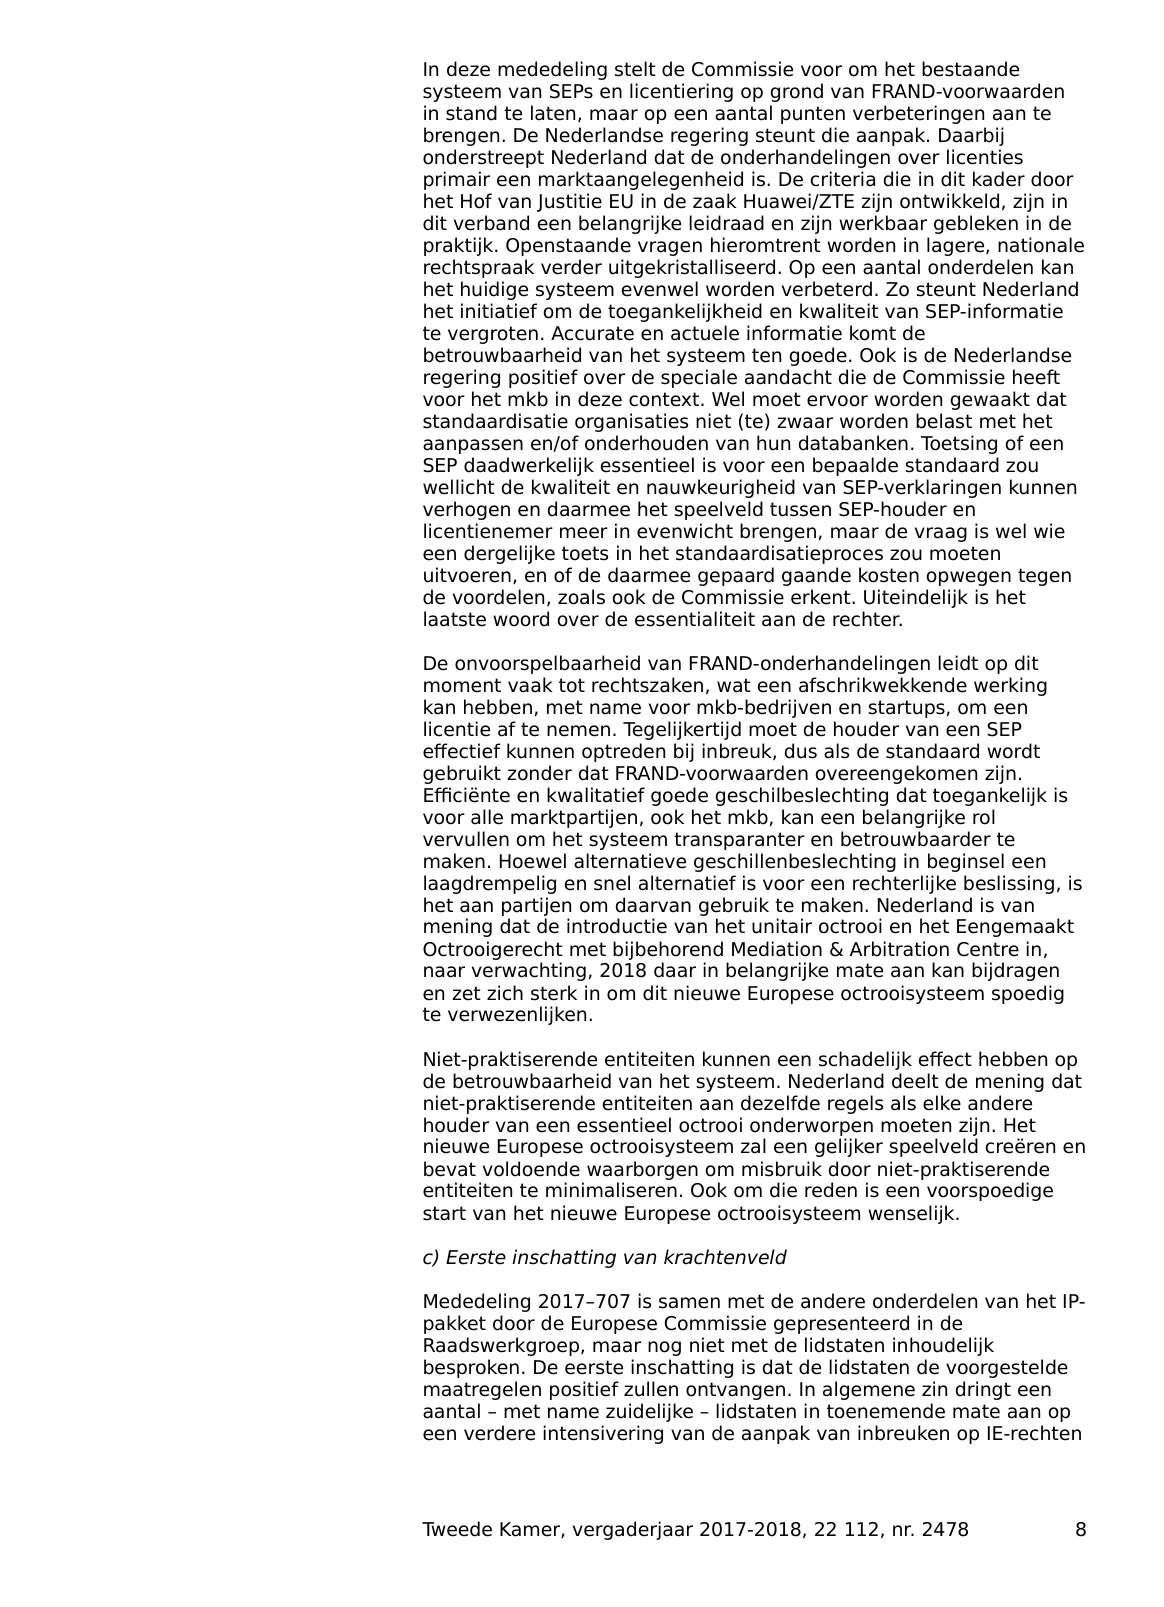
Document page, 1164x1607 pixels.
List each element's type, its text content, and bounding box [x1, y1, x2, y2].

subtitle c) Eerste inschatting van krachtenveld [422, 1247, 1087, 1268]
text Niet-praktiserende entiteiten kunnen een schadelijk effect hebben op de betrouwbaarheid van het systeem. Nederland deelt de mening dat niet-praktiserende entiteiten aan dezelfde regels als elke andere houder van een essentieel octrooi onderworpen moeten zijn. Het nieuwe Europese octrooisysteem zal een gelijker speelveld creëren en bevat voldoende waarborgen om misbruik door niet-praktiserende entiteiten te minimaliseren. Ook om die reden is een voorspoedige start van het nieuwe Europese octrooisysteem wenselijk. [422, 1048, 1087, 1224]
text De onvoorspelbaarheid van FRAND-onderhandelingen leidt op dit moment vaak tot rechtszaken, wat een afschrikwekkende werking kan hebben, met name voor mkb-bedrijven en startups, om een licentie af te nemen. Tegelijkertijd moet de houder van een SEP effectief kunnen optreden bij inbreuk, dus als de standaard wordt gebruikt zonder dat FRAND-voorwaarden overeengekomen zijn. Efficiënte en kwalitatief goede geschilbeslechting dat toegankelijk is voor alle marktpartijen, ook het mkb, kan een belangrijke rol vervullen om het systeem transparanter en betrouwbaarder te maken. Hoewel alternatieve geschillenbeslechting in beginsel een laagdrempelig en snel alternatief is voor een rechterlijke beslissing, is het aan partijen om daarvan gebruik te maken. Nederland is van mening dat de introductie van het unitair octrooi en het Eengemaakt Octrooigerecht met bijbehorend Mediation & Arbitration Centre in, naar verwachting, 2018 daar in belangrijke mate aan kan bijdragen en zet zich sterk in om dit nieuwe Europese octrooisysteem spoedig te verwezenlijken. [422, 653, 1087, 1026]
text In deze mededeling stelt de Commissie voor om het bestaande systeem van SEPs en licentiering op grond van FRAND-voorwaarden in stand te laten, maar op een aantal punten verbeteringen aan te brengen. De Nederlandse regering steunt die aanpak. Daarbij onderstreept Nederland dat de onderhandelingen over licenties primair een marktaangelegenheid is. De criteria die in dit kader door het Hof van Justitie EU in de zaak Huawei/ZTE zijn ontwikkeld, zijn in dit verband een belangrijke leidraad en zijn werkbaar gebleken in de praktijk. Openstaande vragen hieromtrent worden in lagere, nationale rechtspraak verder uitgekristalliseerd. Op een aantal onderdelen kan het huidige systeem evenwel worden verbeterd. Zo steunt Nederland het initiatief om de toegankelijkheid en kwaliteit van SEP-informatie te vergroten. Accurate en actuele informatie komt de betrouwbaarheid van het systeem ten goede. Ook is de Nederlandse regering positief over de speciale aandacht die de Commissie heeft voor het mkb in deze context. Wel moet ervoor worden gewaakt dat standaardisatie organisaties niet (te) zwaar worden belast met het aanpassen en/of onderhouden van hun databanken. Toetsing of een SEP daadwerkelijk essentieel is voor een bepaalde standaard zou wellicht de kwaliteit en nauwkeurigheid van SEP-verklaringen kunnen verhogen en daarmee het speelveld tussen SEP-houder en licentienemer meer in evenwicht brengen, maar de vraag is wel wie een dergelijke toets in het standaardisatieproces zou moeten uitvoeren, en of de daarmee gepaard gaande kosten opwegen tegen de voordelen, zoals ook de Commissie erkent. Uiteindelijk is het laatste woord over de essentialiteit aan de rechter. [422, 59, 1087, 631]
text Mededeling 2017–707 is samen met de andere onderdelen van het IP-pakket door de Europese Commissie gepresenteerd in de Raadswerkgroep, maar nog niet met de lidstaten inhoudelijk besproken. De eerste inschatting is dat de lidstaten de voorgestelde maatregelen positief zullen ontvangen. In algemene zin dringt een aantal – met name zuidelijke – lidstaten in toenemende mate aan op een verdere intensivering van de aanpak van inbreuken op IE-rechten [422, 1291, 1087, 1444]
